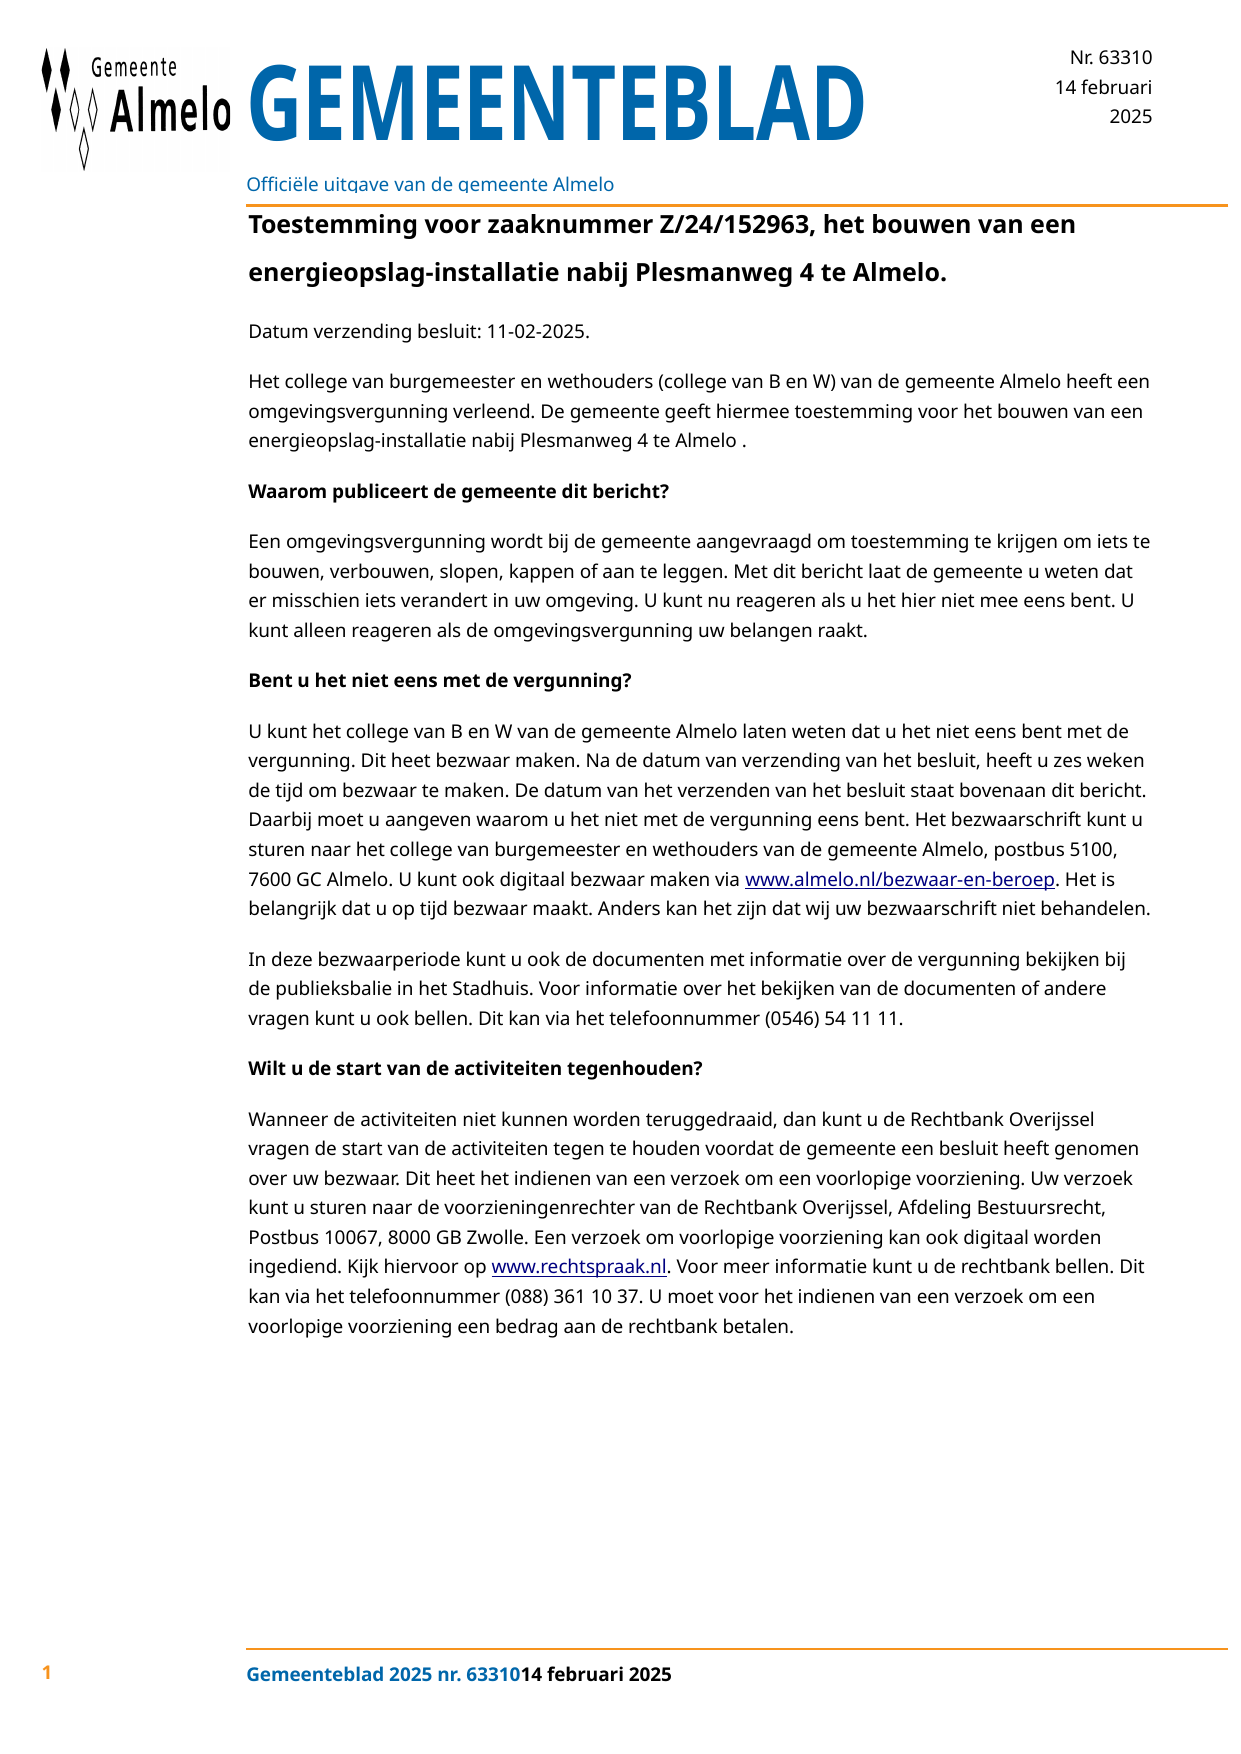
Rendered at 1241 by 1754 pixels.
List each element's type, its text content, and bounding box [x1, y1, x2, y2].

text Datum verzending besluit: 11-02-2025. [248, 318, 1152, 344]
text U kunt het college van B en W van de gemeente Almelo laten weten dat u het niet eens bent met de vergunning. Dit heet bezwaar maken. Na de datum van verzending van het besluit, heeft u zes weken de tijd om bezwaar te maken. De datum van het verzenden van het besluit staat bovenaan dit bericht. Daarbij moet u aangeven waarom u het niet met de vergunning eens bent. Het bezwaarschrift kunt u sturen naar het college van burgemeester en wethouders van de gemeente Almelo, postbus 5100, 7600 GC Almelo. U kunt ook digitaal bezwaar maken via www.almelo.nl/bezwaar-en-beroep. Het is belangrijk dat u op tijd bezwaar maakt. Anders kan het zijn dat wij uw bezwaarschrift niet behandelen. [248, 718, 1152, 921]
picture [41, 47, 231, 172]
text Toestemming voor zaaknummer Z/24/152963, het bouwen van een energieopslag-installatie nabij Plesmanweg 4 te Almelo. [248, 207, 1152, 288]
text Wilt u de start van de activiteiten tegenhouden? [248, 1055, 1152, 1081]
text In deze bezwaarperiode kunt u ook de documenten met informatie over de vergunning bekijken bij de publieksbalie in het Stadhuis. Voor informatie over het bekijken van de documenten of andere vragen kunt u ook bellen. Dit kan via het telefoonnummer (0546) 54 11 11. [248, 946, 1152, 1031]
text Wanneer de activiteiten niet kunnen worden teruggedraaid, dan kunt u de Rechtbank Overijssel vragen de start van de activiteiten tegen te houden voordat de gemeente een besluit heeft genomen over uw bezwaar. Dit heet het indienen van een verzoek om een voorlopige voorziening. Uw verzoek kunt u sturen naar de voorzieningenrechter van de Rechtbank Overijssel, Afdeling Bestuursrecht, Postbus 10067, 8000 GB Zwolle. Een verzoek om voorlopige voorziening kan ook digitaal worden ingediend. Kijk hiervoor op www.rechtspraak.nl. Voor meer informatie kunt u de rechtbank bellen. Dit kan via het telefoonnummer (088) 361 10 37. U moet voor het indienen van een verzoek om een voorlopige voorziening een bedrag aan de rechtbank betalen. [248, 1106, 1152, 1339]
text Het college van burgemeester en wethouders (college van B en W) van de gemeente Almelo heeft een omgevingsvergunning verleend. De gemeente geeft hiermee toestemming voor het bouwen van een energieopslag-installatie nabij Plesmanweg 4 te Almelo . [248, 368, 1152, 453]
text Bent u het niet eens met de vergunning? [248, 667, 1152, 693]
text Waarom publiceert de gemeente dit bericht? [248, 478, 1152, 504]
text Een omgevingsvergunning wordt bij de gemeente aangevraagd om toestemming te krijgen om iets te bouwen, verbouwen, slopen, kappen of aan te leggen. Met dit bericht laat de gemeente u weten dat er misschien iets verandert in uw omgeving. U kunt nu reageren als u het hier niet mee eens bent. U kunt alleen reageren als de omgevingsvergunning uw belangen raakt. [248, 528, 1152, 643]
